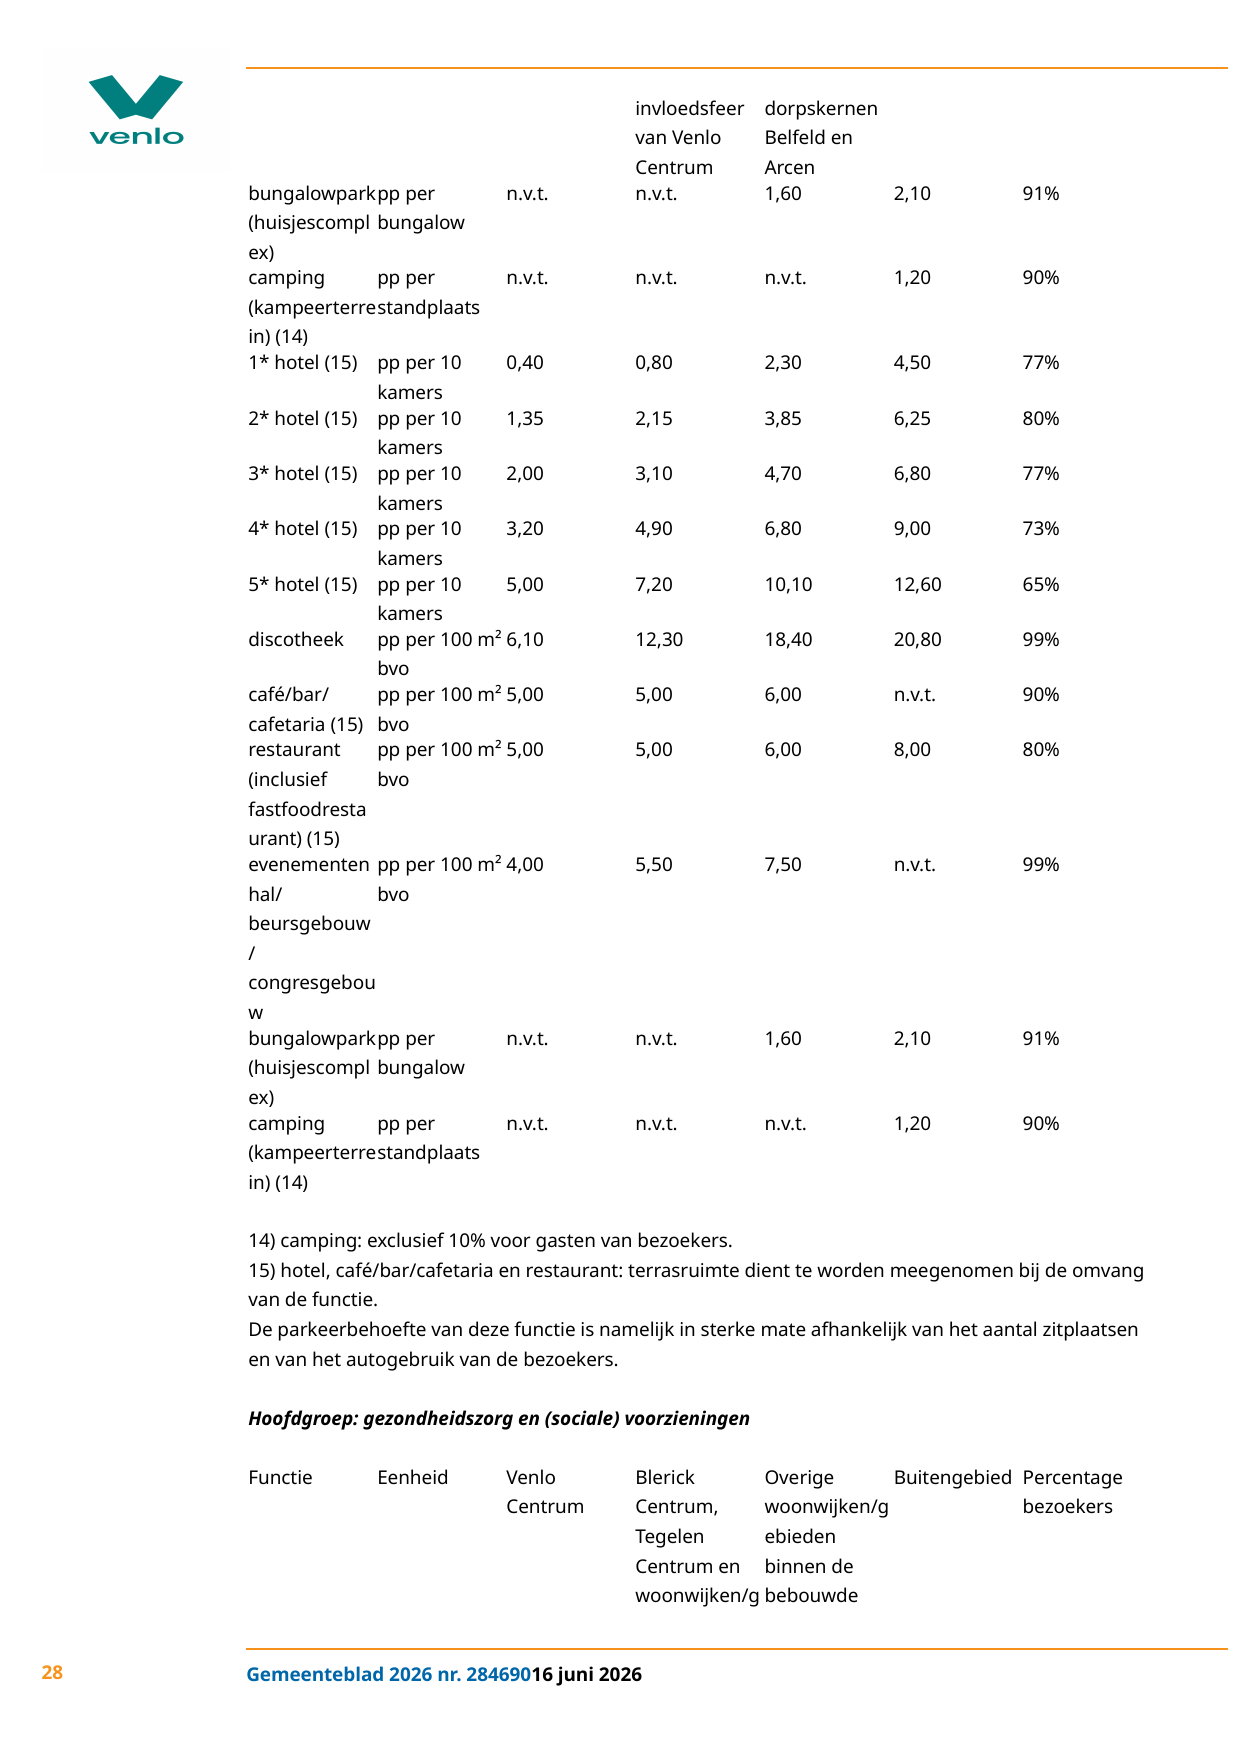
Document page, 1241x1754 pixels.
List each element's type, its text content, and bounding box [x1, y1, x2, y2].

table_cell 4,00 [506, 851, 635, 1025]
text 14) camping: exclusief 10% voor gasten van bezoekers. [248, 1227, 1152, 1253]
table_cell 90% [1023, 1110, 1152, 1194]
table_cell 7,50 [764, 851, 893, 1025]
table_header Functie [248, 1464, 377, 1608]
table_cell 0,40 [506, 350, 635, 405]
table_cell 1* hotel (15) [248, 350, 377, 405]
table_cell pp per standplaats [377, 1110, 506, 1194]
table_cell pp per 10 kamers [377, 515, 506, 571]
table_cell pp per 100 m² bvo [377, 737, 506, 851]
table_cell n.v.t. [506, 265, 635, 349]
table_header Blerick Centrum, Tegelen Centrum en woonwijken/g [635, 1464, 764, 1608]
table_cell 5,00 [635, 737, 764, 851]
table_cell 2,15 [635, 405, 764, 460]
table_cell 9,00 [894, 515, 1022, 571]
table_cell 65% [1023, 571, 1152, 626]
table_cell discotheek [248, 626, 377, 681]
table_cell 5,00 [506, 737, 635, 851]
table_cell camping (kampeerterrein) (14) [248, 265, 377, 349]
table_cell 99% [1023, 851, 1152, 1025]
table_cell evenementenhal/beursgebouw/ congresgebouw [248, 851, 377, 1025]
table_cell 3* hotel (15) [248, 460, 377, 515]
table_cell 1,60 [764, 1025, 893, 1110]
table_cell pp per 100 m² bvo [377, 626, 506, 681]
table_cell 5* hotel (15) [248, 571, 377, 626]
table_cell 77% [1023, 460, 1152, 515]
table_cell pp per standplaats [377, 265, 506, 349]
table_cell pp per 10 kamers [377, 571, 506, 626]
table_cell 5,00 [635, 681, 764, 737]
table_cell 0,80 [635, 350, 764, 405]
table_cell 77% [1023, 350, 1152, 405]
table_cell 20,80 [894, 626, 1022, 681]
table_cell 8,00 [894, 737, 1022, 851]
table_cell n.v.t. [635, 1110, 764, 1194]
table_cell 6,80 [764, 515, 893, 571]
table_cell pp per 100 m² bvo [377, 681, 506, 737]
table_cell 90% [1023, 681, 1152, 737]
table_header Percentage bezoekers [1023, 1464, 1152, 1608]
table_cell 5,00 [506, 681, 635, 737]
table_cell bungalowpark (huisjescomplex) [248, 180, 377, 264]
table_cell café/bar/cafetaria (15) [248, 681, 377, 737]
table_cell 2,30 [764, 350, 893, 405]
table_cell 80% [1023, 737, 1152, 851]
table_cell 1,20 [894, 1110, 1022, 1194]
table_cell 80% [1023, 405, 1152, 460]
table_header [506, 95, 635, 180]
table_header dorpskernen Belfeld en Arcen [764, 95, 893, 180]
table_cell 6,80 [894, 460, 1022, 515]
table_cell n.v.t. [764, 1110, 893, 1194]
table_header Overige woonwijken/gebieden binnen de bebouwde [764, 1464, 893, 1608]
table_cell bungalowpark (huisjescomplex) [248, 1025, 377, 1110]
table_cell 4,90 [635, 515, 764, 571]
table_cell 6,10 [506, 626, 635, 681]
table_cell 91% [1023, 180, 1152, 264]
table_cell 5,00 [506, 571, 635, 626]
table_cell camping (kampeerterrein) (14) [248, 1110, 377, 1194]
table_cell 1,35 [506, 405, 635, 460]
table_cell 3,85 [764, 405, 893, 460]
table_cell pp per 10 kamers [377, 460, 506, 515]
table_cell 3,10 [635, 460, 764, 515]
table_cell 6,00 [764, 681, 893, 737]
table_cell restaurant (inclusief fastfoodrestaurant) (15) [248, 737, 377, 851]
table_cell pp per bungalow [377, 1025, 506, 1110]
table_cell 90% [1023, 265, 1152, 349]
table_cell 4* hotel (15) [248, 515, 377, 571]
table_cell 12,60 [894, 571, 1022, 626]
table_cell pp per bungalow [377, 180, 506, 264]
table_cell 7,20 [635, 571, 764, 626]
table_header invloedsfeer van Venlo Centrum [635, 95, 764, 180]
text 15) hotel, café/bar/cafetaria en restaurant: terrasruimte dient te worden meegenomen bij de omvang van de functie. [248, 1257, 1152, 1312]
table_header [894, 95, 1022, 180]
table_cell n.v.t. [506, 1025, 635, 1110]
table_cell 2,10 [894, 180, 1022, 264]
table_cell 4,50 [894, 350, 1022, 405]
table_cell n.v.t. [635, 1025, 764, 1110]
table_cell pp per 10 kamers [377, 405, 506, 460]
table_cell 3,20 [506, 515, 635, 571]
table_cell n.v.t. [764, 265, 893, 349]
table_header [377, 95, 506, 180]
table_cell 4,70 [764, 460, 893, 515]
text De parkeerbehoefte van deze functie is namelijk in sterke mate afhankelijk van het aantal zitplaatsen en van het autogebruik van de bezoekers. [248, 1316, 1152, 1371]
table_cell n.v.t. [506, 180, 635, 264]
table_cell 5,50 [635, 851, 764, 1025]
table_cell pp per 10 kamers [377, 350, 506, 405]
table_header [248, 95, 377, 180]
table_cell 1,60 [764, 180, 893, 264]
table_cell 18,40 [764, 626, 893, 681]
table_header Venlo Centrum [506, 1464, 635, 1608]
table_cell 10,10 [764, 571, 893, 626]
table_cell n.v.t. [506, 1110, 635, 1194]
table_cell n.v.t. [635, 265, 764, 349]
table_cell 12,30 [635, 626, 764, 681]
table_cell 73% [1023, 515, 1152, 571]
picture [41, 47, 231, 172]
table_cell n.v.t. [894, 681, 1022, 737]
table_cell pp per 100 m² bvo [377, 851, 506, 1025]
table_cell 1,20 [894, 265, 1022, 349]
table_header [1023, 95, 1152, 180]
table_cell n.v.t. [894, 851, 1022, 1025]
table_cell 2* hotel (15) [248, 405, 377, 460]
table_header Buitengebied [894, 1464, 1022, 1608]
table_header Eenheid [377, 1464, 506, 1608]
table_cell 6,25 [894, 405, 1022, 460]
text Hoofdgroep: gezondheidszorg en (sociale) voorzieningen [248, 1405, 1152, 1431]
table_cell 99% [1023, 626, 1152, 681]
table_cell n.v.t. [635, 180, 764, 264]
table_cell 91% [1023, 1025, 1152, 1110]
table_cell 2,10 [894, 1025, 1022, 1110]
table_cell 6,00 [764, 737, 893, 851]
table_cell 2,00 [506, 460, 635, 515]
